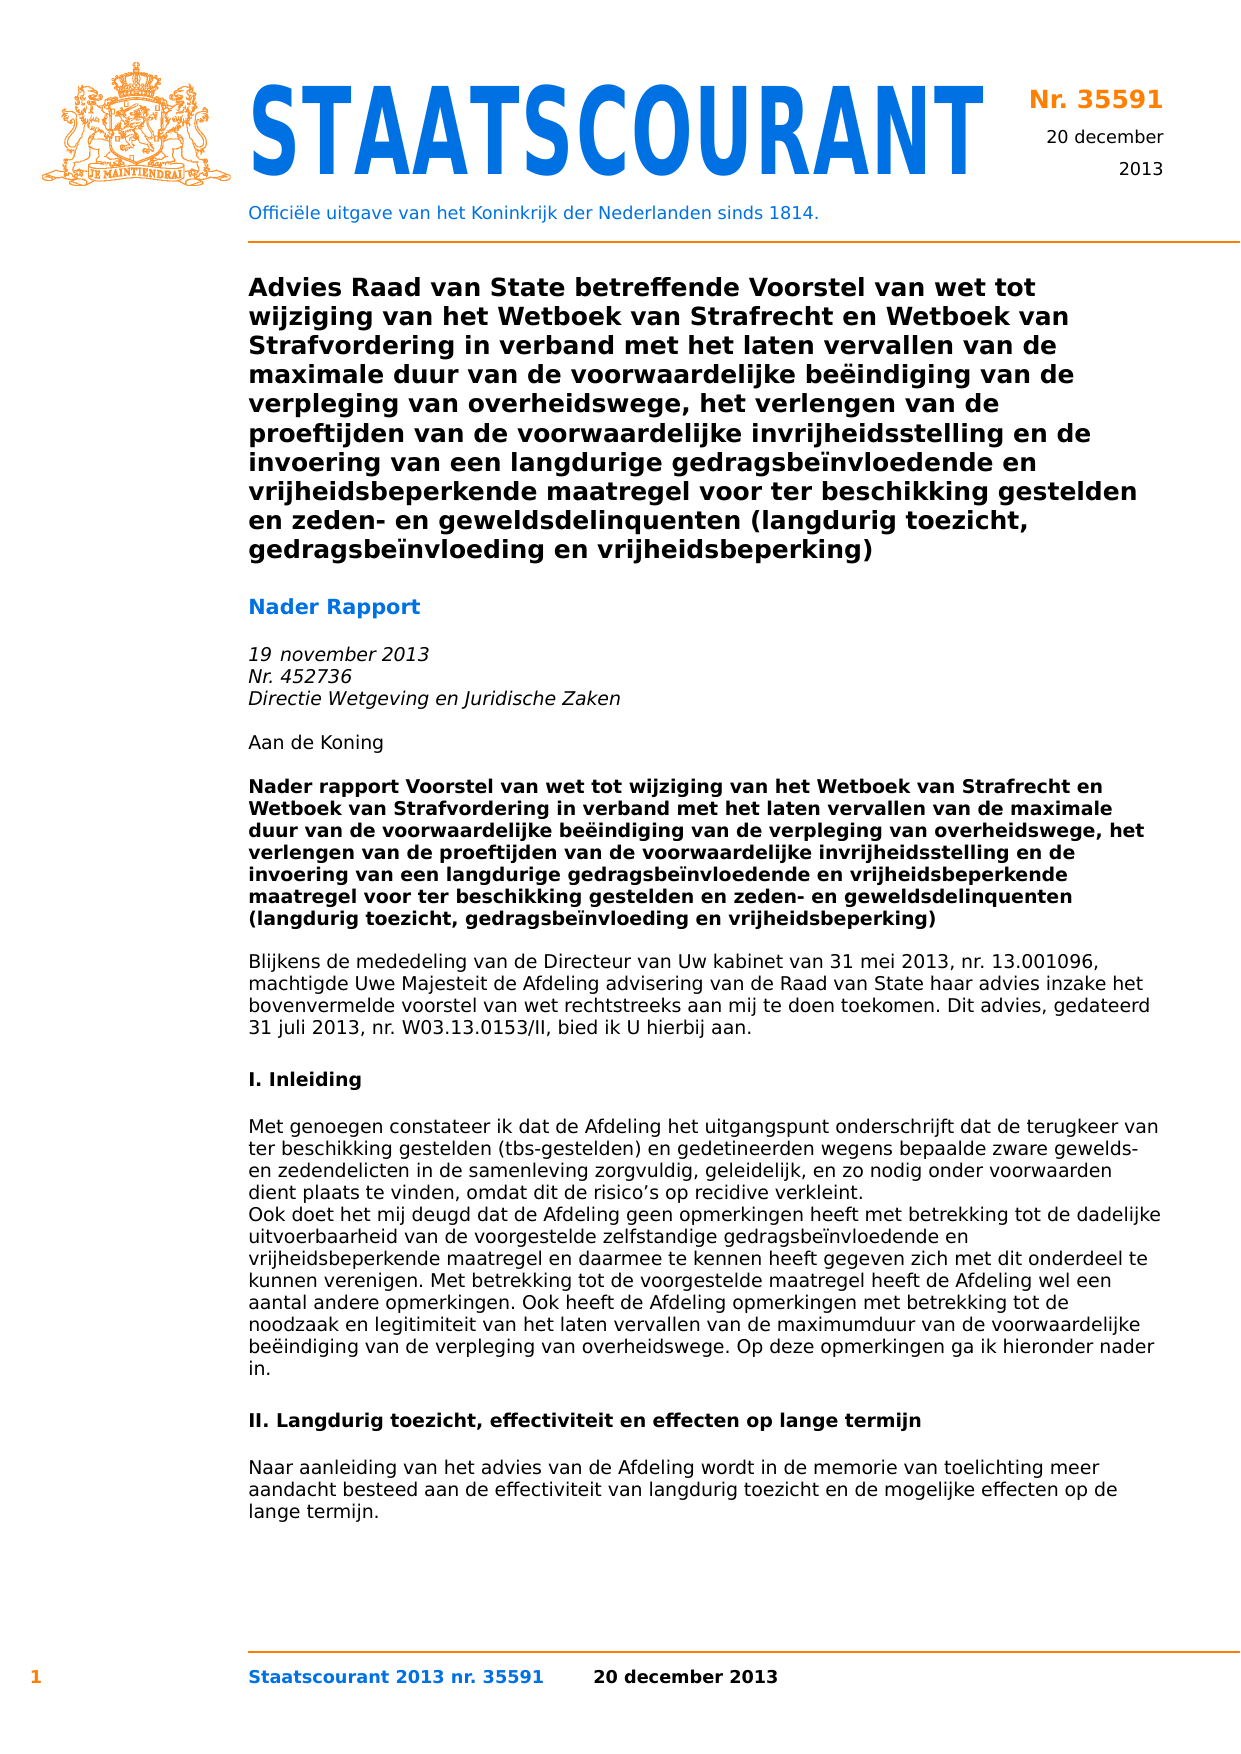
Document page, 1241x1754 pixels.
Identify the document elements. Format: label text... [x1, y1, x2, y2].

table_header Nr. 35591 [998, 62, 1240, 121]
text Ook doet het mij deugd dat de Afdeling geen opmerkingen heeft met betrekking tot de dadelijke uitvoerbaarheid van de voorgestelde zelfstandige gedragsbeïnvloedende en vrijheidsbeperkende maatregel en daarmee te kennen heeft gegeven zich met dit onderdeel te kunnen verenigen. Met betrekking tot de voorgestelde maatregel heeft de Afdeling wel een aantal andere opmerkingen. Ook heeft de Afdeling opmerkingen met betrekking tot de noodzaak en legitimiteit van het laten vervallen van de maximumduur van de voorwaardelijke beëindiging van de verpleging van overheidswege. Op deze opmerkingen ga ik hieronder nader in. [248, 1204, 1163, 1380]
text 19 november 2013 [248, 644, 1163, 666]
table_cell Officiële uitgave van het Koninkrijk der Nederlanden sinds 1814. [248, 203, 1240, 241]
text Aan de Koning [248, 732, 1163, 754]
text Met genoegen constateer ik dat de Afdeling het uitgangspunt onderschrijft dat de terugkeer van ter beschikking gestelden (tbs-gestelden) en gedetineerden wegens bepaalde zware gewelds- en zedendelicten in de samenleving zorgvuldig, geleidelijk, en zo nodig onder voorwaarden dient plaats te vinden, omdat dit de risico’s op recidive verkleint. [248, 1116, 1163, 1204]
subtitle II. Langdurig toezicht, effectiviteit en effecten op lange termijn [248, 1410, 1163, 1432]
subtitle I. Inleiding [248, 1069, 1163, 1091]
subtitle Advies Raad van State betreffende Voorstel van wet tot wijziging van het Wetboek van Strafrecht en Wetboek van Strafvordering in verband met het laten vervallen van de maximale duur van de voorwaardelijke beëindiging van de verpleging van overheidswege, het verlengen van de proeftijden van de voorwaardelijke invrijheidsstelling en de invoering van een langdurige gedragsbeïnvloedende en vrijheidsbeperkende maatregel voor ter beschikking gestelden en zeden- en geweldsdelinquenten (langdurig toezicht, gedragsbeïnvloeding en vrijheidsbeperking) [248, 273, 1163, 565]
text Directie Wetgeving en Juridische Zaken [248, 688, 1163, 710]
subtitle Nader Rapport [248, 595, 1163, 619]
table_header STAATSCOURANT [248, 62, 998, 203]
text Blijkens de mededeling van de Directeur van Uw kabinet van 31 mei 2013, nr. 13.001096, machtigde Uwe Majesteit de Afdeling advisering van de Raad van State haar advies inzake het bovenvermelde voorstel van wet rechtstreeks aan mij te doen toekomen. Dit advies, gedateerd 31 juli 2013, nr. W03.13.0153/II, bied ik U hierbij aan. [248, 951, 1163, 1039]
text Naar aanleiding van het advies van de Afdeling wordt in de memorie van toelichting meer aandacht besteed aan de effectiviteit van langdurig toezicht en de mogelijke effecten op de lange termijn. [248, 1457, 1163, 1523]
table_cell 2013 [998, 153, 1240, 203]
table_header [25, 62, 248, 241]
table_cell 20 december [998, 121, 1240, 153]
text Nader rapport Voorstel van wet tot wijziging van het Wetboek van Strafrecht en Wetboek van Strafvordering in verband met het laten vervallen van de maximale duur van de voorwaardelijke beëindiging van de verpleging van overheidswege, het verlengen van de proeftijden van de voorwaardelijke invrijheidsstelling en de invoering van een langdurige gedragsbeïnvloedende en vrijheidsbeperkende maatregel voor ter beschikking gestelden en zeden- en geweldsdelinquenten (langdurig toezicht, gedragsbeïnvloeding en vrijheidsbeperking) [248, 776, 1163, 929]
picture [41, 62, 231, 186]
text Nr. 452736 [248, 666, 1163, 688]
